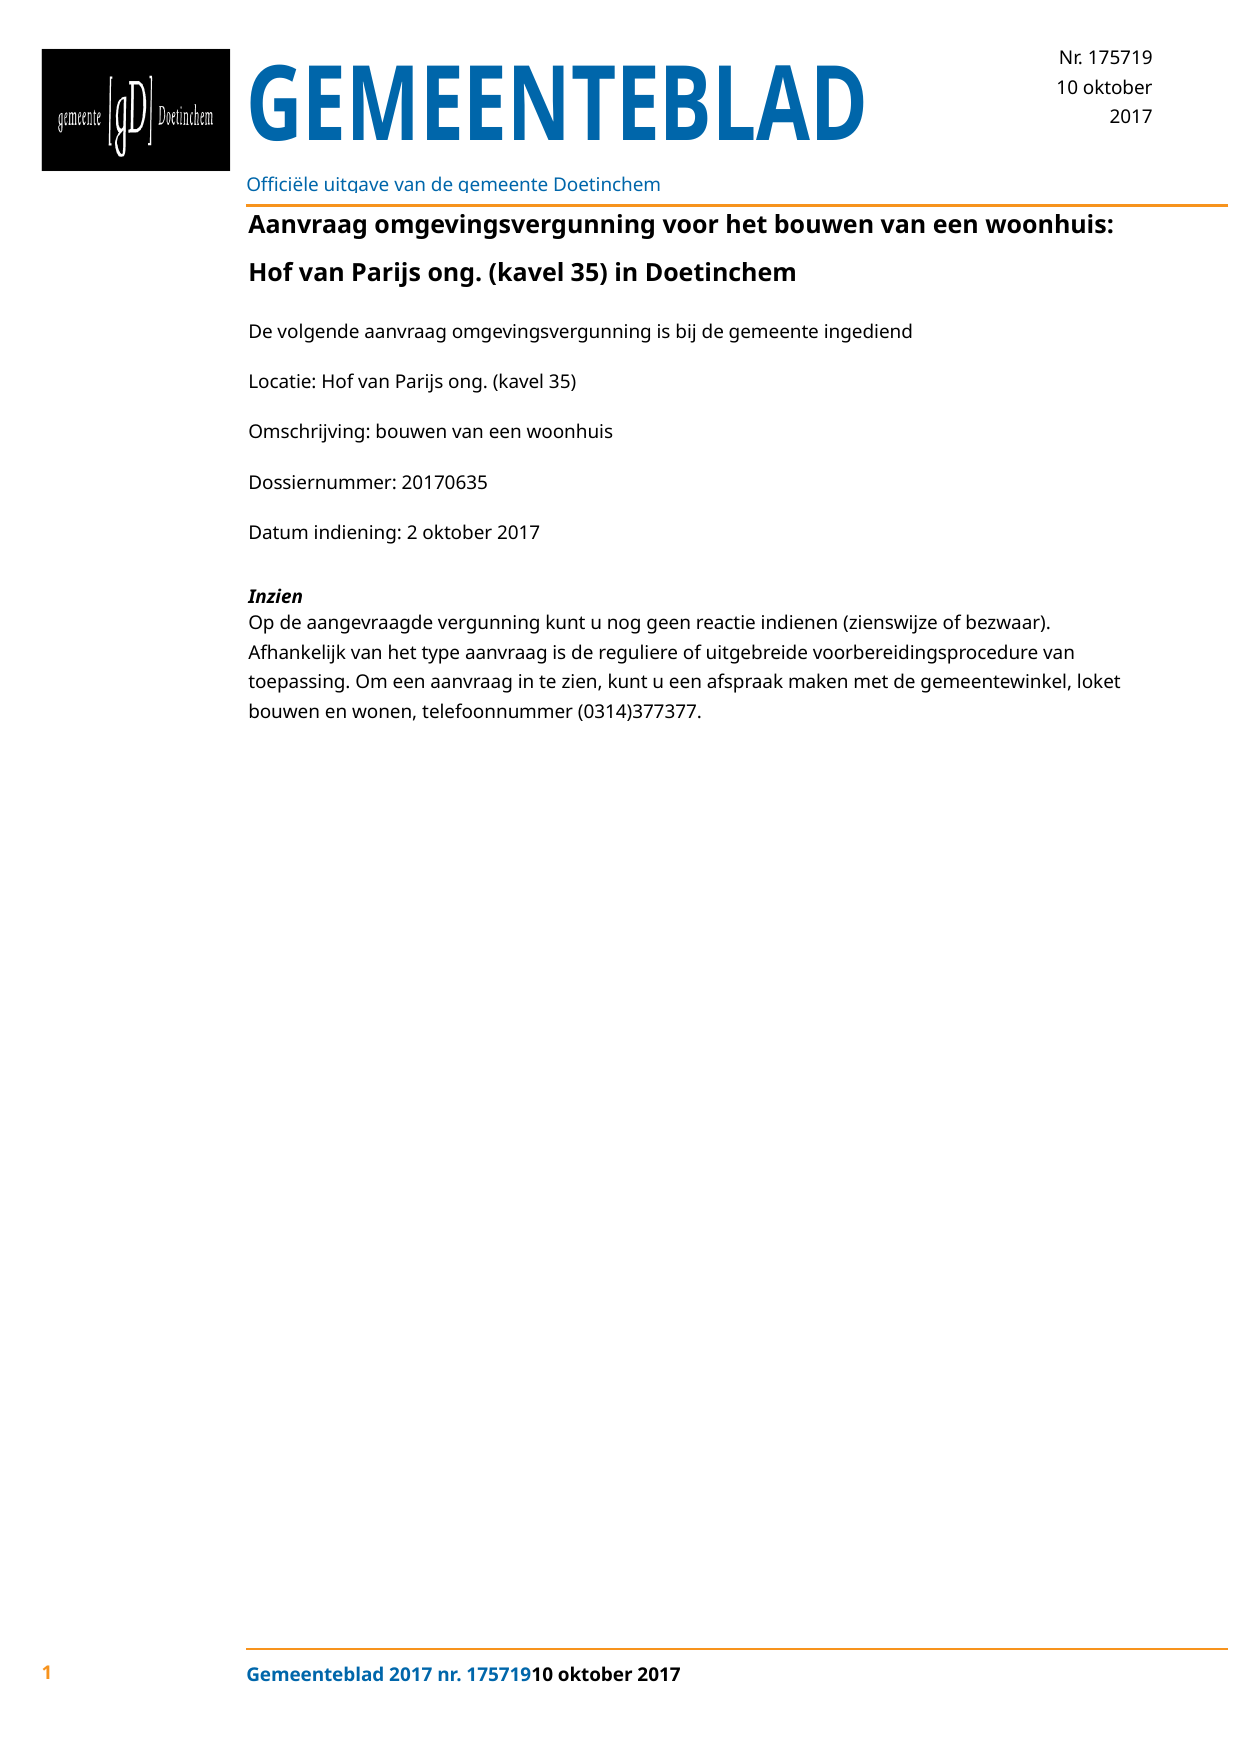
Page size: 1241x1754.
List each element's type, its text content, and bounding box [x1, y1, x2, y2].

text Locatie: Hof van Parijs ong. (kavel 35) [248, 368, 1152, 394]
picture [41, 47, 231, 172]
text Dossiernummer: 20170635 [248, 469, 1152, 495]
text Op de aangevraagde vergunning kunt u nog geen reactie indienen (zienswijze of bezwaar). Afhankelijk van het type aanvraag is de reguliere of uitgebreide voorbereidingsprocedure van toepassing. Om een aanvraag in te zien, kunt u een afspraak maken met de gemeentewinkel, loket bouwen en wonen, telefoonnummer (0314)377377. [248, 609, 1152, 724]
text Omschrijving: bouwen van een woonhuis [248, 419, 1152, 444]
text Aanvraag omgevingsvergunning voor het bouwen van een woonhuis: Hof van Parijs ong. (kavel 35) in Doetinchem [248, 207, 1152, 288]
text Datum indiening: 2 oktober 2017 [248, 519, 1152, 545]
text Inzien [248, 583, 1152, 609]
text De volgende aanvraag omgevingsvergunning is bij de gemeente ingediend [248, 318, 1152, 344]
